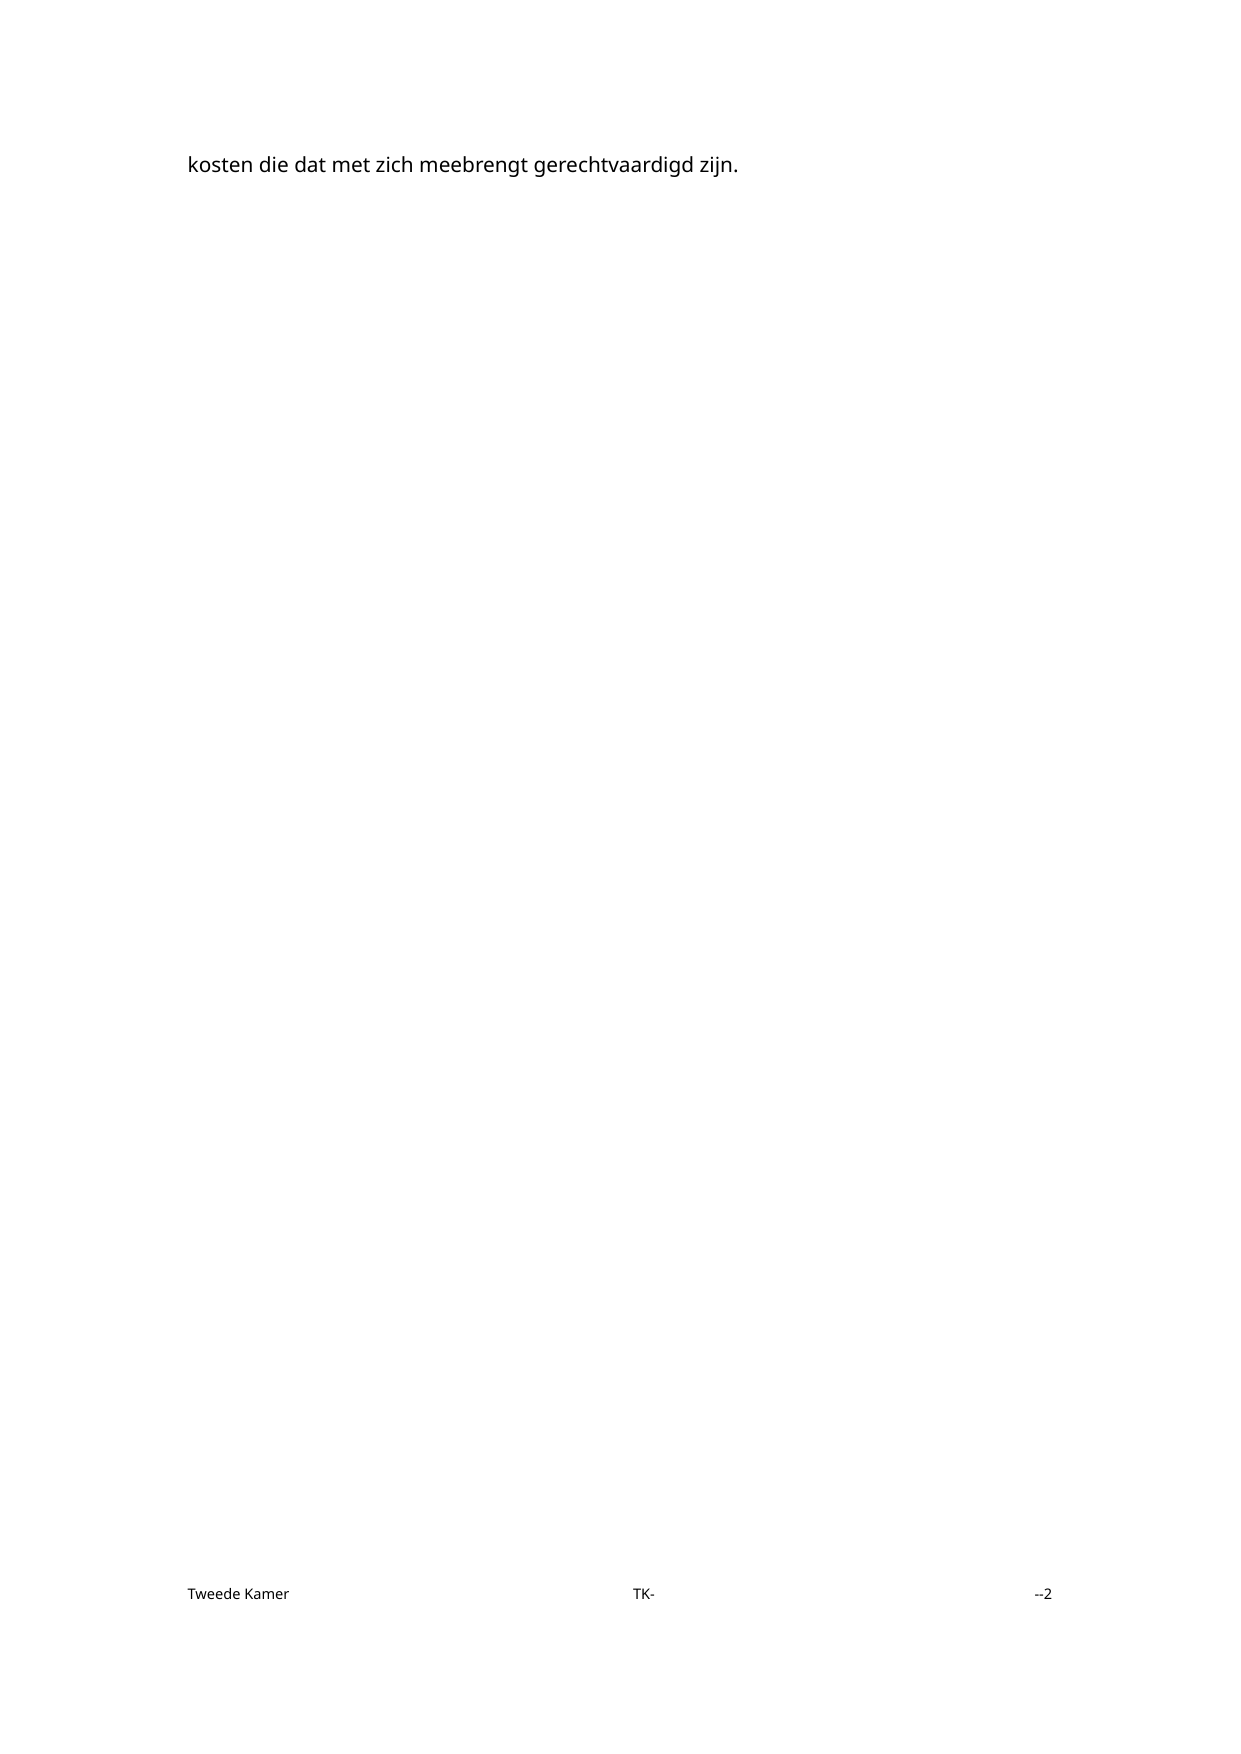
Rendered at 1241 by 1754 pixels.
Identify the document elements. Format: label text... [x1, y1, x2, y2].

text kosten die dat met zich meebrengt gerechtvaardigd zijn. [187, 150, 1053, 178]
